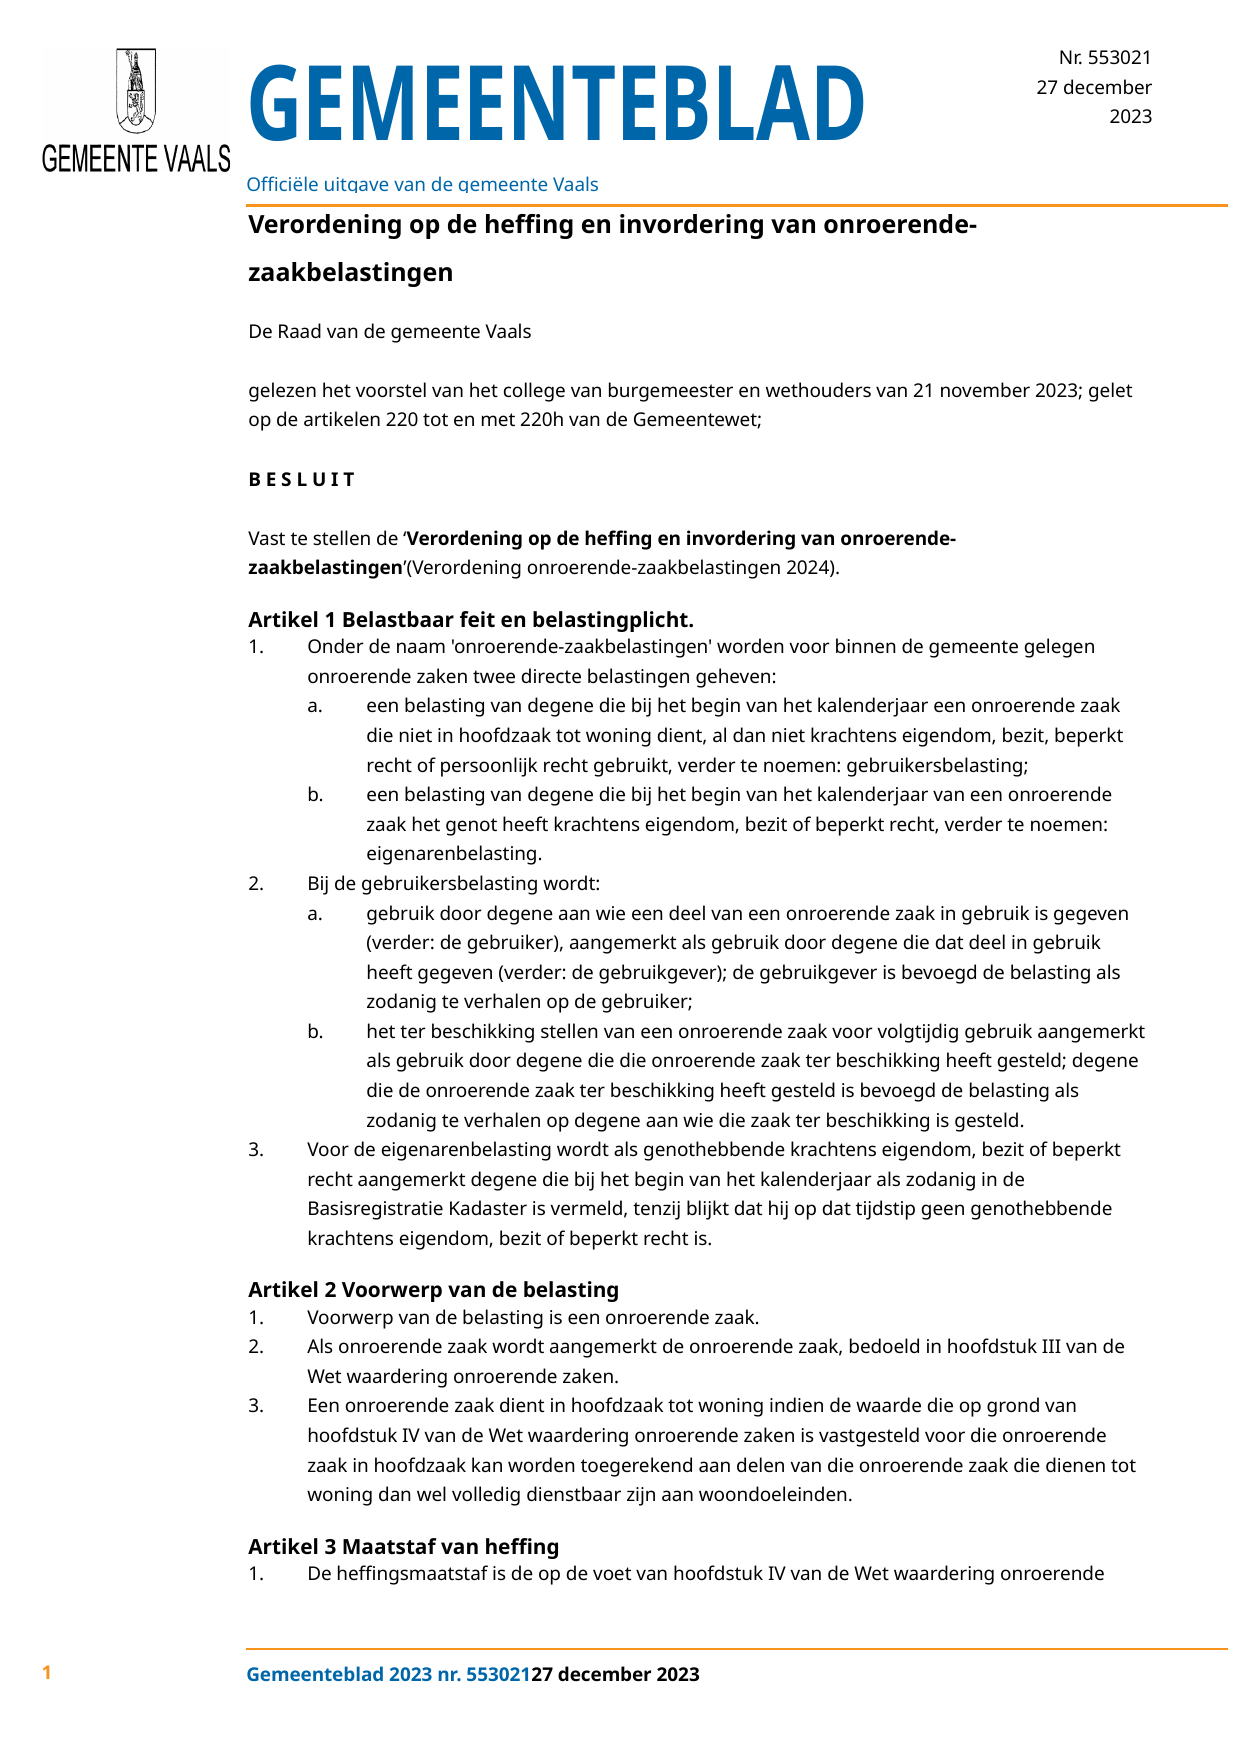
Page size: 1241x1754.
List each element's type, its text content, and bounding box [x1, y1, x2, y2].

list een belasting van degene die bij het begin van het kalenderjaar van een onroerende zaak het genot heeft krachtens eigendom, bezit of beperkt recht, verder te noemen: eigenarenbelasting. [307, 781, 1152, 866]
list gebruik door degene aan wie een deel van een onroerende zaak in gebruik is gegeven (verder: de gebruiker), aangemerkt als gebruik door degene die dat deel in gebruik heeft gegeven (verder: de gebruikgever); de gebruikgever is bevoegd de belasting als zodanig te verhalen op de gebruiker; [307, 900, 1152, 1014]
list Onder de naam 'onroerende-zaakbelastingen' worden voor binnen de gemeente gelegen onroerende zaken twee directe belastingen geheven: [248, 633, 1152, 689]
list Voorwerp van de belasting is een onroerende zaak. [248, 1304, 1152, 1330]
list het ter beschikking stellen van een onroerende zaak voor volgtijdig gebruik aangemerkt als gebruik door degene die die onroerende zaak ter beschikking heeft gesteld; degene die de onroerende zaak ter beschikking heeft gesteld is bevoegd de belasting als zodanig te verhalen op degene aan wie die zaak ter beschikking is gesteld. [307, 1018, 1152, 1132]
list Een onroerende zaak dient in hoofdzaak tot woning indien de waarde die op grond van hoofdstuk IV van de Wet waardering onroerende zaken is vastgesteld voor die onroerende zaak in hoofdzaak kan worden toegerekend aan delen van die onroerende zaak die dienen tot woning dan wel volledig dienstbaar zijn aan woondoeleinden. [248, 1393, 1152, 1507]
text Artikel 1 Belastbaar feit en belastingplicht. [248, 605, 1152, 633]
list een belasting van degene die bij het begin van het kalenderjaar een onroerende zaak die niet in hoofdzaak tot woning dient, al dan niet krachtens eigendom, bezit, beperkt recht of persoonlijk recht gebruikt, verder te noemen: gebruikersbelasting; [307, 693, 1152, 777]
text B E S L U I T [248, 466, 1152, 492]
picture [41, 47, 231, 172]
text De Raad van de gemeente Vaals [248, 318, 1152, 344]
text Artikel 2 Voorwerp van de belasting [248, 1276, 1152, 1304]
list Als onroerende zaak wordt aangemerkt de onroerende zaak, bedoeld in hoofdstuk III van de Wet waardering onroerende zaken. [248, 1333, 1152, 1389]
list De heffingsmaatstaf is de op de voet van hoofdstuk IV van de Wet waardering onroerende [248, 1560, 1152, 1586]
text Verordening op de heffing en invordering van onroerende-zaakbelastingen [248, 207, 1152, 288]
text gelezen het voorstel van het college van burgemeester en wethouders van 21 november 2023; gelet op de artikelen 220 tot en met 220h van de Gemeentewet; [248, 377, 1152, 432]
list Bij de gebruikersbelasting wordt: [248, 870, 1152, 896]
text Vast te stellen de ‘Verordening op de heffing en invordering van onroerende-zaakbelastingen’(Verordening onroerende-zaakbelastingen 2024). [248, 525, 1152, 580]
text Artikel 3 Maatstaf van heffing [248, 1532, 1152, 1560]
list Voor de eigenarenbelasting wordt als genothebbende krachtens eigendom, bezit of beperkt recht aangemerkt degene die bij het begin van het kalenderjaar als zodanig in de Basisregistratie Kadaster is vermeld, tenzij blijkt dat hij op dat tijdstip geen genothebbende krachtens eigendom, bezit of beperkt recht is. [248, 1136, 1152, 1251]
